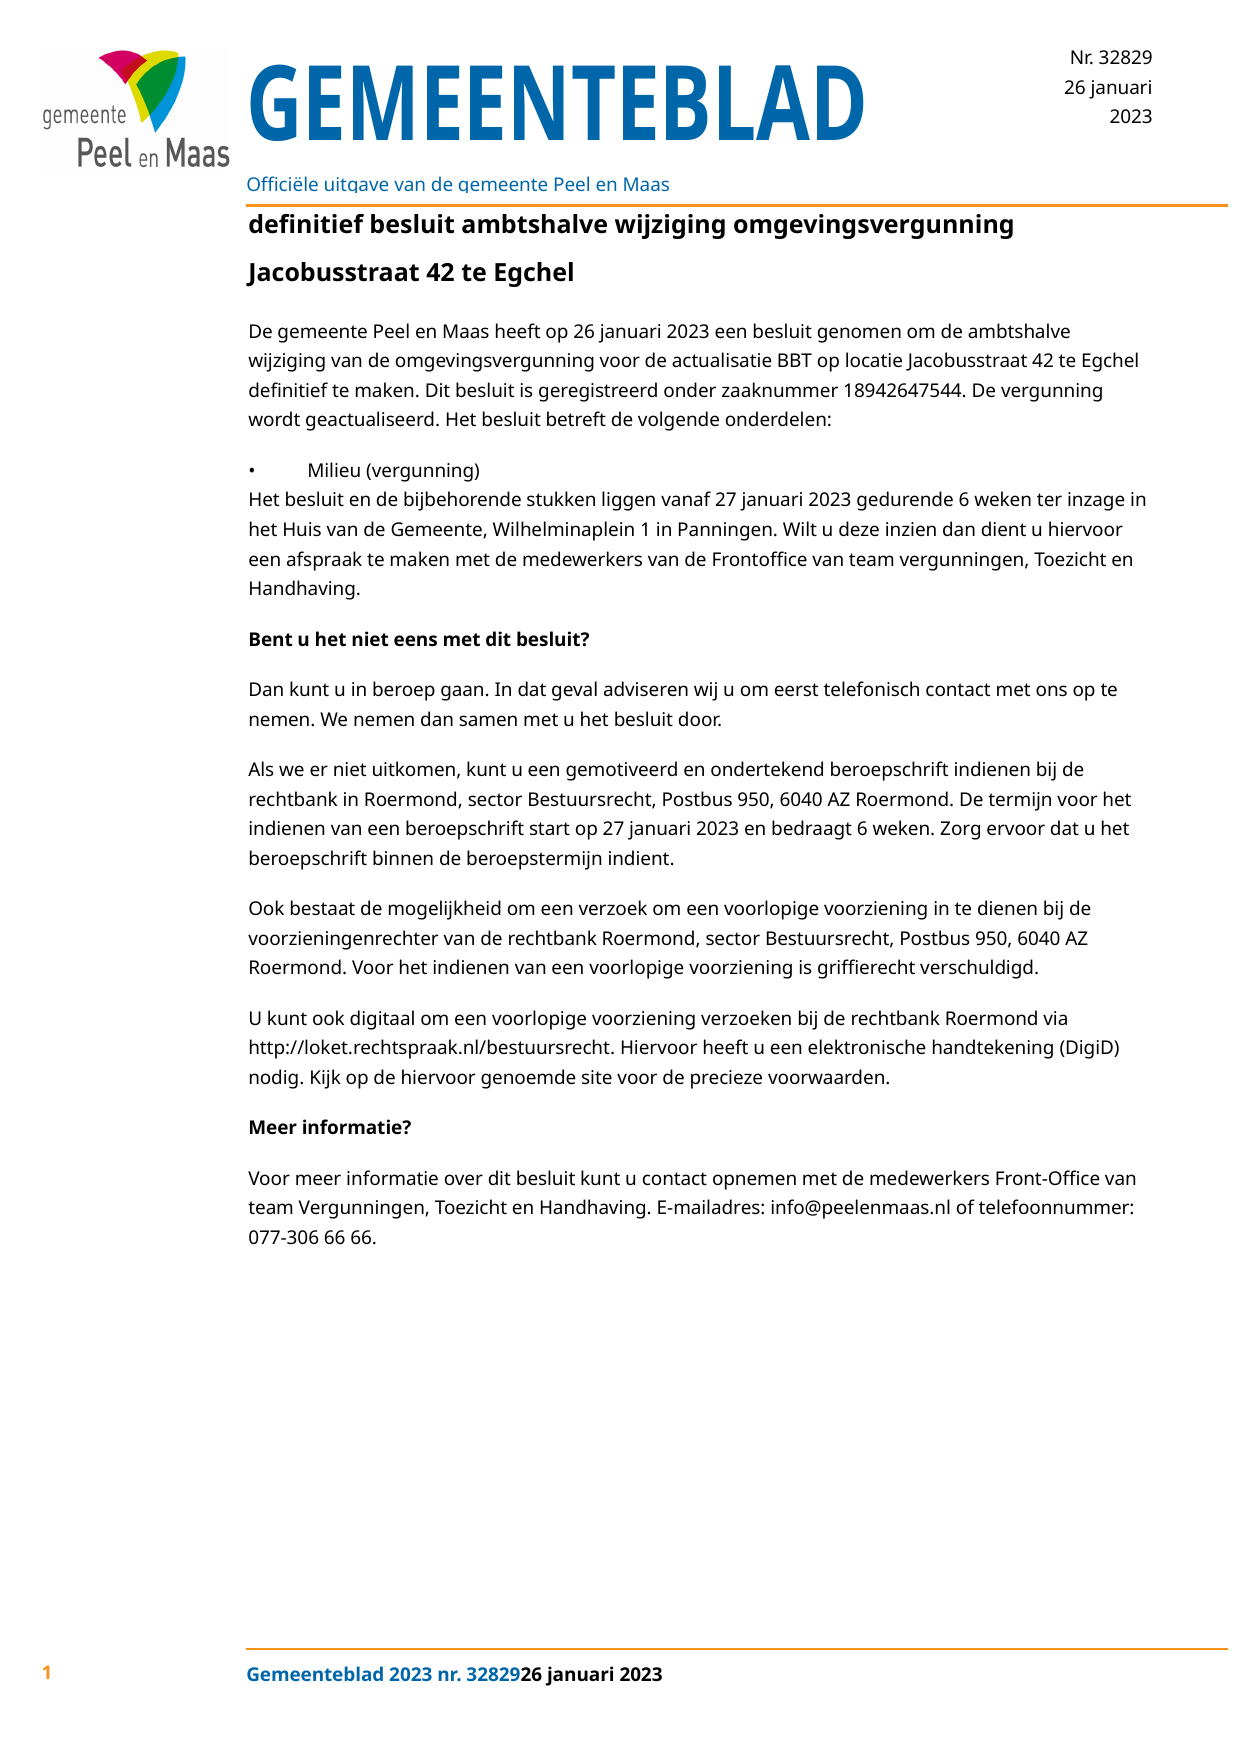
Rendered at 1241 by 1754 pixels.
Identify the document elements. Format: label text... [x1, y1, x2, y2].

text Dan kunt u in beroep gaan. In dat geval adviseren wij u om eerst telefonisch contact met ons op te nemen. We nemen dan samen met u het besluit door. [248, 676, 1152, 732]
text Ook bestaat de mogelijkheid om een verzoek om een voorlopige voorziening in te dienen bij de voorzieningenrechter van de rechtbank Roermond, sector Bestuursrecht, Postbus 950, 6040 AZ Roermond. Voor het indienen van een voorlopige voorziening is griffierecht verschuldigd. [248, 895, 1152, 980]
text Meer informatie? [248, 1114, 1152, 1140]
text Bent u het niet eens met dit besluit? [248, 626, 1152, 652]
text definitief besluit ambtshalve wijziging omgevingsvergunning Jacobusstraat 42 te Egchel [248, 207, 1152, 288]
text Het besluit en de bijbehorende stukken liggen vanaf 27 januari 2023 gedurende 6 weken ter inzage in het Huis van de Gemeente, Wilhelminaplein 1 in Panningen. Wilt u deze inzien dan dient u hiervoor een afspraak te maken met de medewerkers van de Frontoffice van team vergunningen, Toezicht en Handhaving. [248, 487, 1152, 601]
list Milieu (vergunning) [248, 457, 1152, 483]
text Voor meer informatie over dit besluit kunt u contact opnemen met de medewerkers Front-Office van team Vergunningen, Toezicht en Handhaving. E-mailadres: info@peelenmaas.nl of telefoonnummer: 077-306 66 66. [248, 1165, 1152, 1250]
picture [41, 47, 231, 172]
text Als we er niet uitkomen, kunt u een gemotiveerd en ondertekend beroepschrift indienen bij de rechtbank in Roermond, sector Bestuursrecht, Postbus 950, 6040 AZ Roermond. De termijn voor het indienen van een beroepschrift start op 27 januari 2023 en bedraagt 6 weken. Zorg ervoor dat u het beroepschrift binnen de beroepstermijn indient. [248, 756, 1152, 871]
text De gemeente Peel en Maas heeft op 26 januari 2023 een besluit genomen om de ambtshalve wijziging van de omgevingsvergunning voor de actualisatie BBT op locatie Jacobusstraat 42 te Egchel definitief te maken. Dit besluit is geregistreerd onder zaaknummer 18942647544. De vergunning wordt geactualiseerd. Het besluit betreft de volgende onderdelen: [248, 318, 1152, 432]
text U kunt ook digitaal om een voorlopige voorziening verzoeken bij de rechtbank Roermond via http://loket.rechtspraak.nl/bestuursrecht. Hiervoor heeft u een elektronische handtekening (DigiD) nodig. Kijk op de hiervoor genoemde site voor de precieze voorwaarden. [248, 1005, 1152, 1090]
